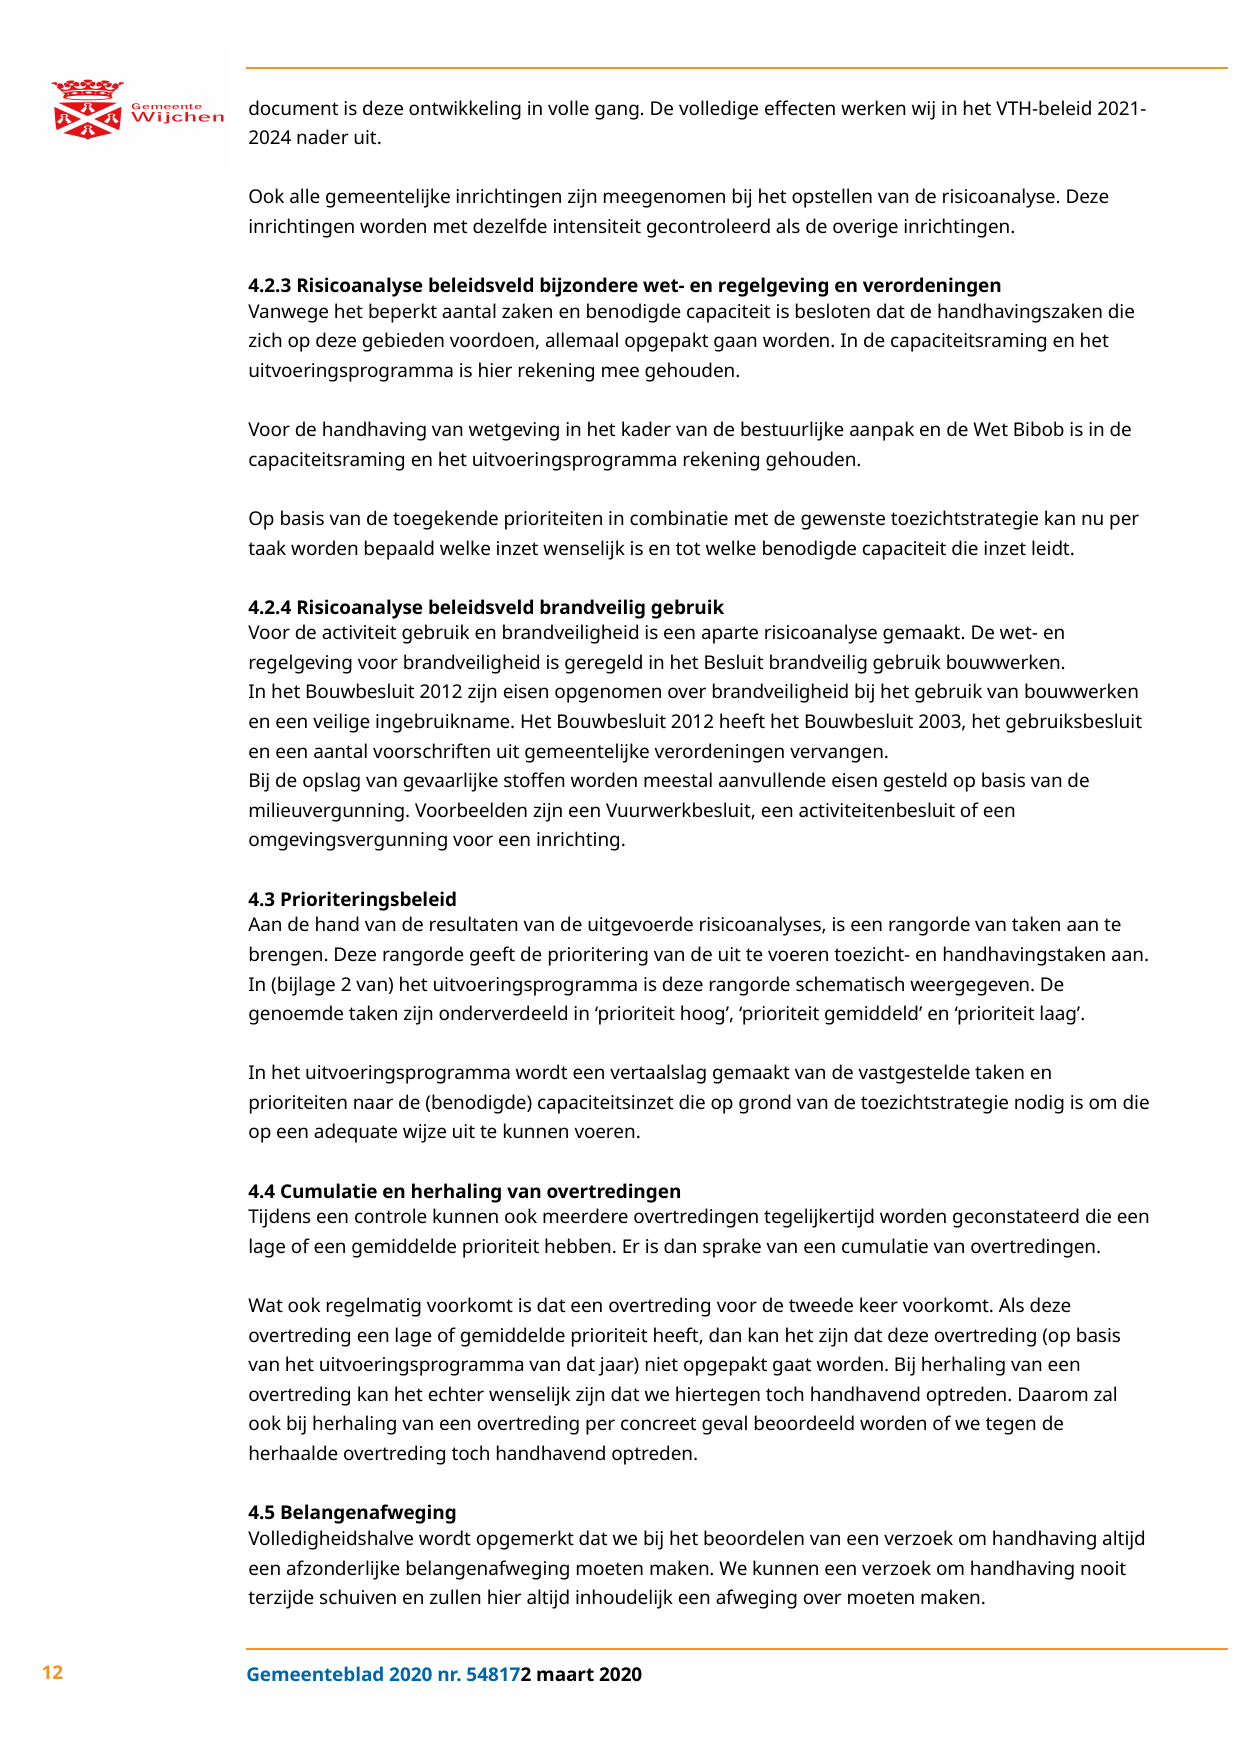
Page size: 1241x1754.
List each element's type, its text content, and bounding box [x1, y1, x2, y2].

text Voor de handhaving van wetgeving in het kader van de bestuurlijke aanpak en de Wet Bibob is in de capaciteitsraming en het uitvoeringsprogramma rekening gehouden. [248, 416, 1152, 472]
text 4.3 Prioriteringsbeleid [248, 886, 1152, 912]
text Aan de hand van de resultaten van de uitgevoerde risicoanalyses, is een rangorde van taken aan te brengen. Deze rangorde geeft de prioritering van de uit te voeren toezicht- en handhavingstaken aan. In (bijlage 2 van) het uitvoeringsprogramma is deze rangorde schematisch weergegeven. De genoemde taken zijn onderverdeeld in ‘prioriteit hoog’, ‘prioriteit gemiddeld’ en ‘prioriteit laag’. [248, 912, 1152, 1026]
text 4.5 Belangenafweging [248, 1499, 1152, 1525]
picture [41, 47, 231, 172]
text 4.4 Cumulatie en herhaling van overtredingen [248, 1178, 1152, 1203]
text Tijdens een controle kunnen ook meerdere overtredingen tegelijkertijd worden geconstateerd die een lage of een gemiddelde prioriteit hebben. Er is dan sprake van een cumulatie van overtredingen. [248, 1203, 1152, 1259]
text 4.2.4 Risicoanalyse beleidsveld brandveilig gebruik [248, 594, 1152, 619]
text Voor de activiteit gebruik en brandveiligheid is een aparte risicoanalyse gemaakt. De wet- en regelgeving voor brandveiligheid is geregeld in het Besluit brandveilig gebruik bouwwerken. [248, 619, 1152, 675]
text In het Bouwbesluit 2012 zijn eisen opgenomen over brandveiligheid bij het gebruik van bouwwerken en een veilige ingebruikname. Het Bouwbesluit 2012 heeft het Bouwbesluit 2003, het gebruiksbesluit en een aantal voorschriften uit gemeentelijke verordeningen vervangen. [248, 679, 1152, 764]
text Volledigheidshalve wordt opgemerkt dat we bij het beoordelen van een verzoek om handhaving altijd een afzonderlijke belangenafweging moeten maken. We kunnen een verzoek om handhaving nooit terzijde schuiven en zullen hier altijd inhoudelijk een afweging over moeten maken. [248, 1525, 1152, 1610]
text Wat ook regelmatig voorkomt is dat een overtreding voor de tweede keer voorkomt. Als deze overtreding een lage of gemiddelde prioriteit heeft, dan kan het zijn dat deze overtreding (op basis van het uitvoeringsprogramma van dat jaar) niet opgepakt gaat worden. Bij herhaling van een overtreding kan het echter wenselijk zijn dat we hiertegen toch handhavend optreden. Daarom zal ook bij herhaling van een overtreding per concreet geval beoordeeld worden of we tegen de herhaalde overtreding toch handhavend optreden. [248, 1292, 1152, 1466]
text Ook alle gemeentelijke inrichtingen zijn meegenomen bij het opstellen van de risicoanalyse. Deze inrichtingen worden met dezelfde intensiteit gecontroleerd als de overige inrichtingen. [248, 183, 1152, 239]
text Op basis van de toegekende prioriteiten in combinatie met de gewenste toezichtstrategie kan nu per taak worden bepaald welke inzet wenselijk is en tot welke benodigde capaciteit die inzet leidt. [248, 505, 1152, 560]
text document is deze ontwikkeling in volle gang. De volledige effecten werken wij in het VTH-beleid 2021-2024 nader uit. [248, 95, 1152, 150]
text In het uitvoeringsprogramma wordt een vertaalslag gemaakt van de vastgestelde taken en prioriteiten naar de (benodigde) capaciteitsinzet die op grond van de toezichtstrategie nodig is om die op een adequate wijze uit te kunnen voeren. [248, 1059, 1152, 1144]
text Bij de opslag van gevaarlijke stoffen worden meestal aanvullende eisen gesteld op basis van de milieuvergunning. Voorbeelden zijn een Vuurwerkbesluit, een activiteitenbesluit of een omgevingsvergunning voor een inrichting. [248, 767, 1152, 852]
text Vanwege het beperkt aantal zaken en benodigde capaciteit is besloten dat de handhavingszaken die zich op deze gebieden voordoen, allemaal opgepakt gaan worden. In de capaciteitsraming en het uitvoeringsprogramma is hier rekening mee gehouden. [248, 298, 1152, 383]
text 4.2.3 Risicoanalyse beleidsveld bijzondere wet- en regelgeving en verordeningen [248, 272, 1152, 298]
